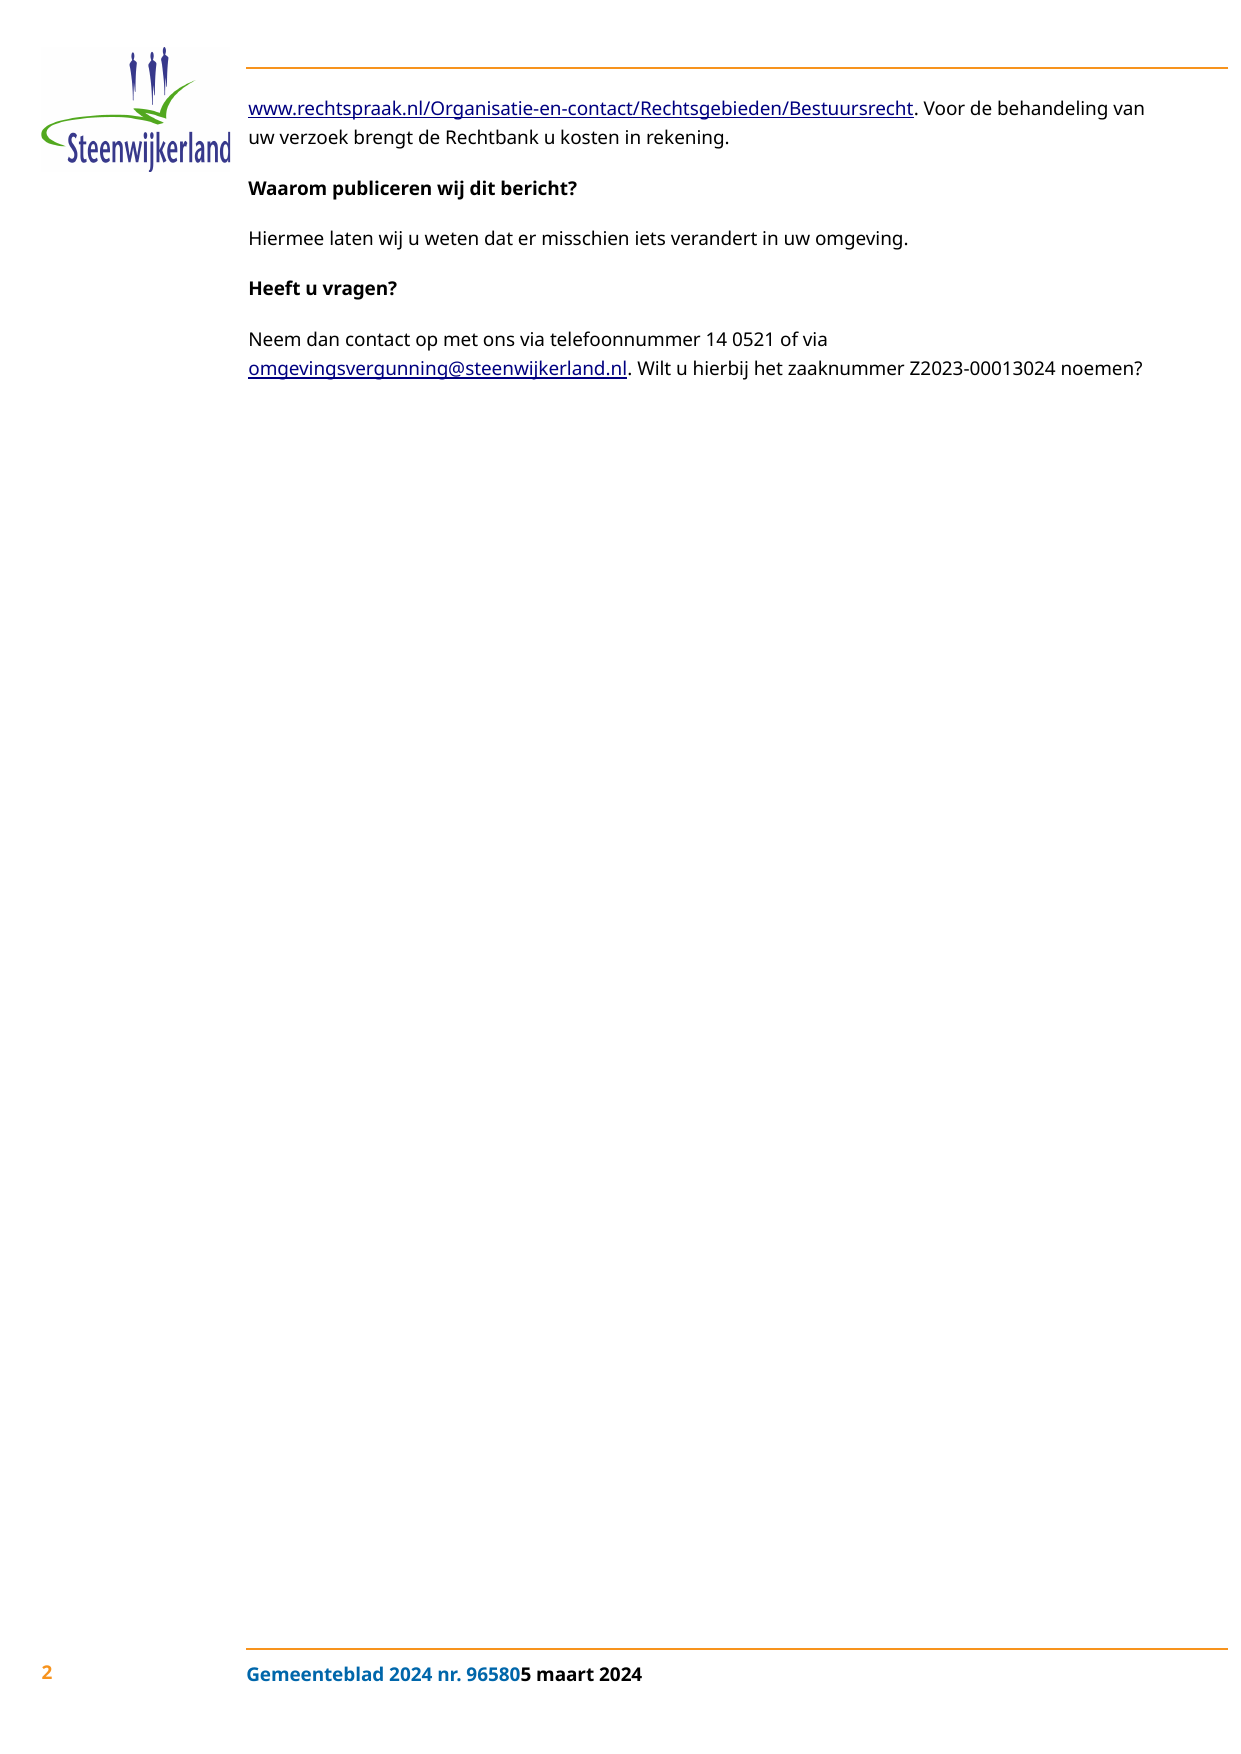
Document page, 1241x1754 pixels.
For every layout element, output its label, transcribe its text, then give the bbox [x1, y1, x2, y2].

text Hiermee laten wij u weten dat er misschien iets verandert in uw omgeving. [248, 225, 1152, 251]
picture [41, 47, 231, 172]
text Heeft u vragen? [248, 276, 1152, 301]
text www.rechtspraak.nl/Organisatie-en-contact/Rechtsgebieden/Bestuursrecht. Voor de behandeling van uw verzoek brengt de Rechtbank u kosten in rekening. [248, 95, 1152, 150]
text Waarom publiceren wij dit bericht? [248, 175, 1152, 201]
text Neem dan contact op met ons via telefoonnummer 14 0521 of via omgevingsvergunning@steenwijkerland.nl. Wilt u hierbij het zaaknummer Z2023-00013024 noemen? [248, 326, 1152, 381]
